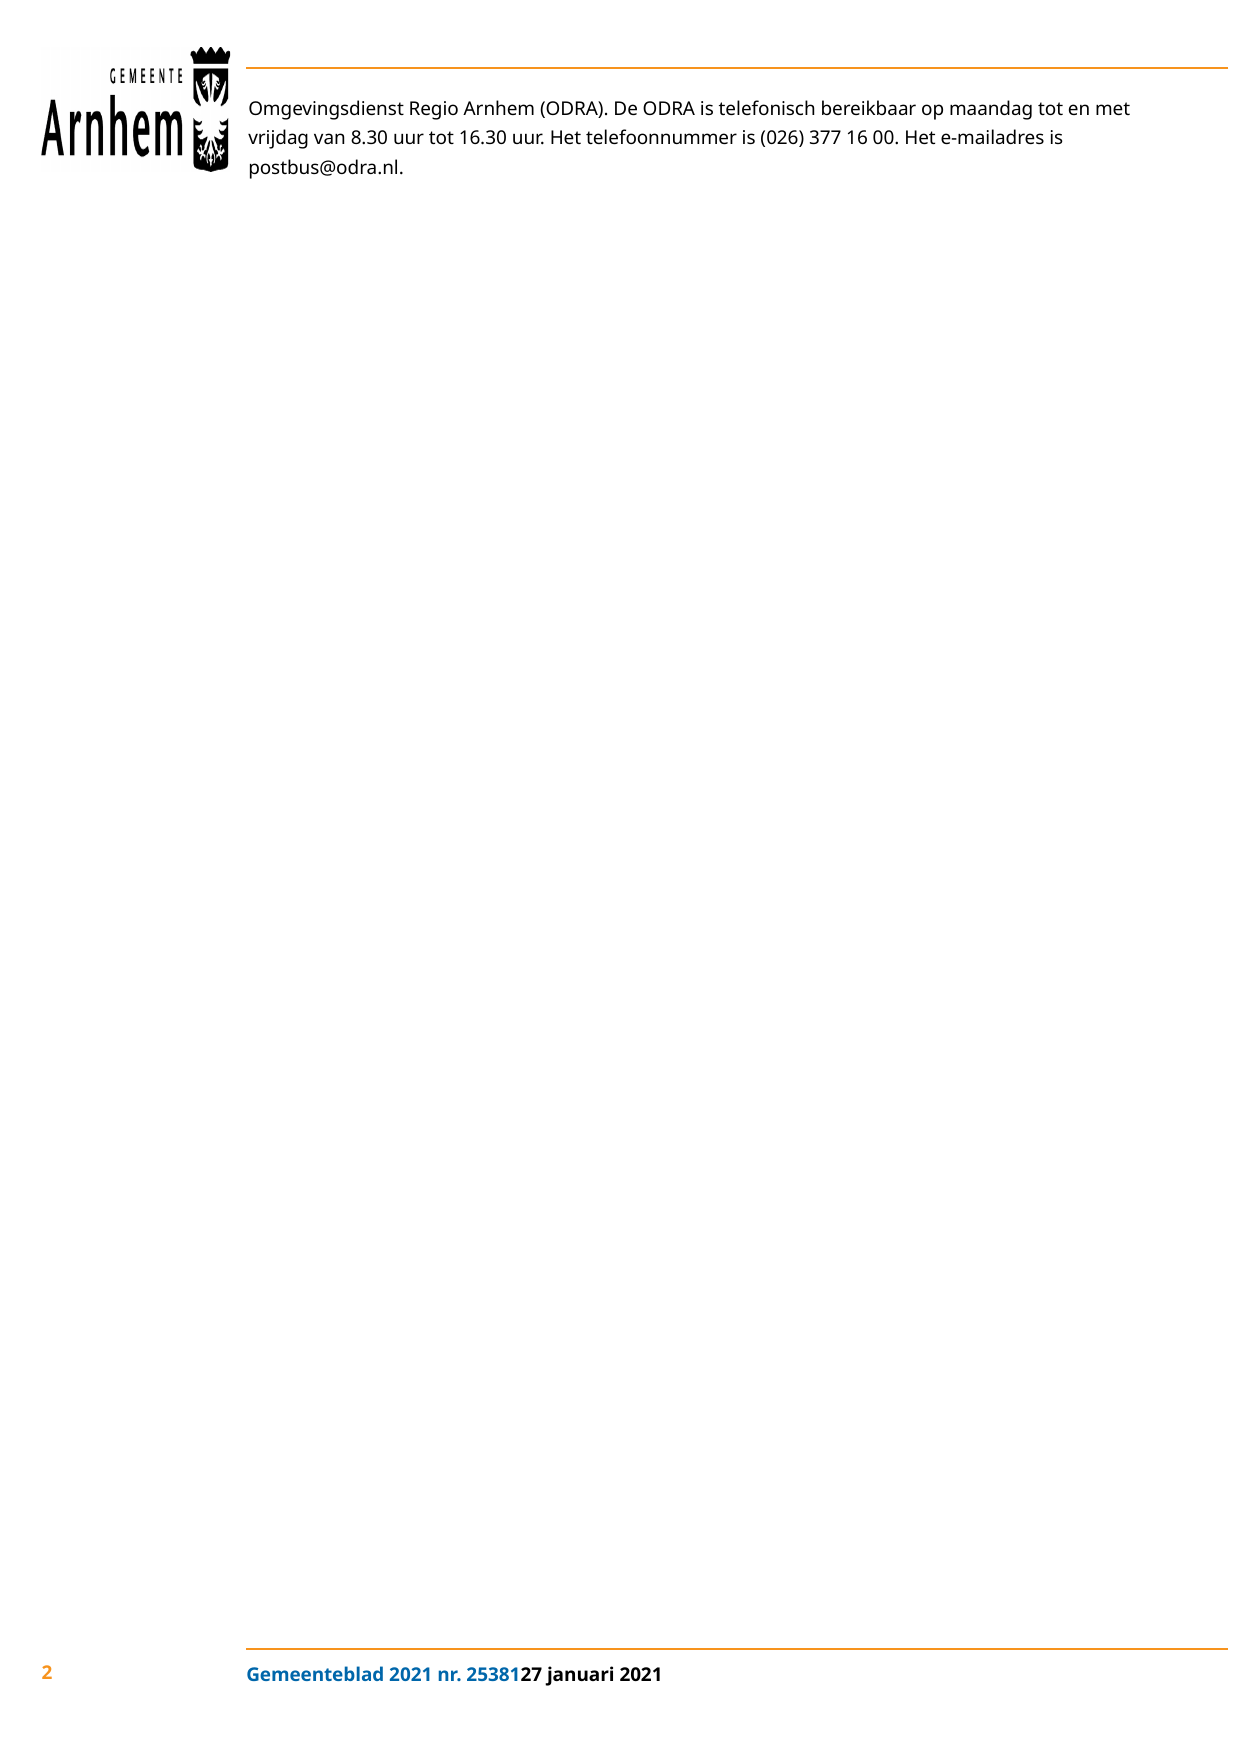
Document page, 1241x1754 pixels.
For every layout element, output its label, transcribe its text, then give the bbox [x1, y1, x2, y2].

picture [41, 47, 231, 172]
text Omgevingsdienst Regio Arnhem (ODRA). De ODRA is telefonisch bereikbaar op maandag tot en met vrijdag van 8.30 uur tot 16.30 uur. Het telefoonnummer is (026) 377 16 00. Het e-mailadres is postbus@odra.nl. [248, 95, 1152, 180]
